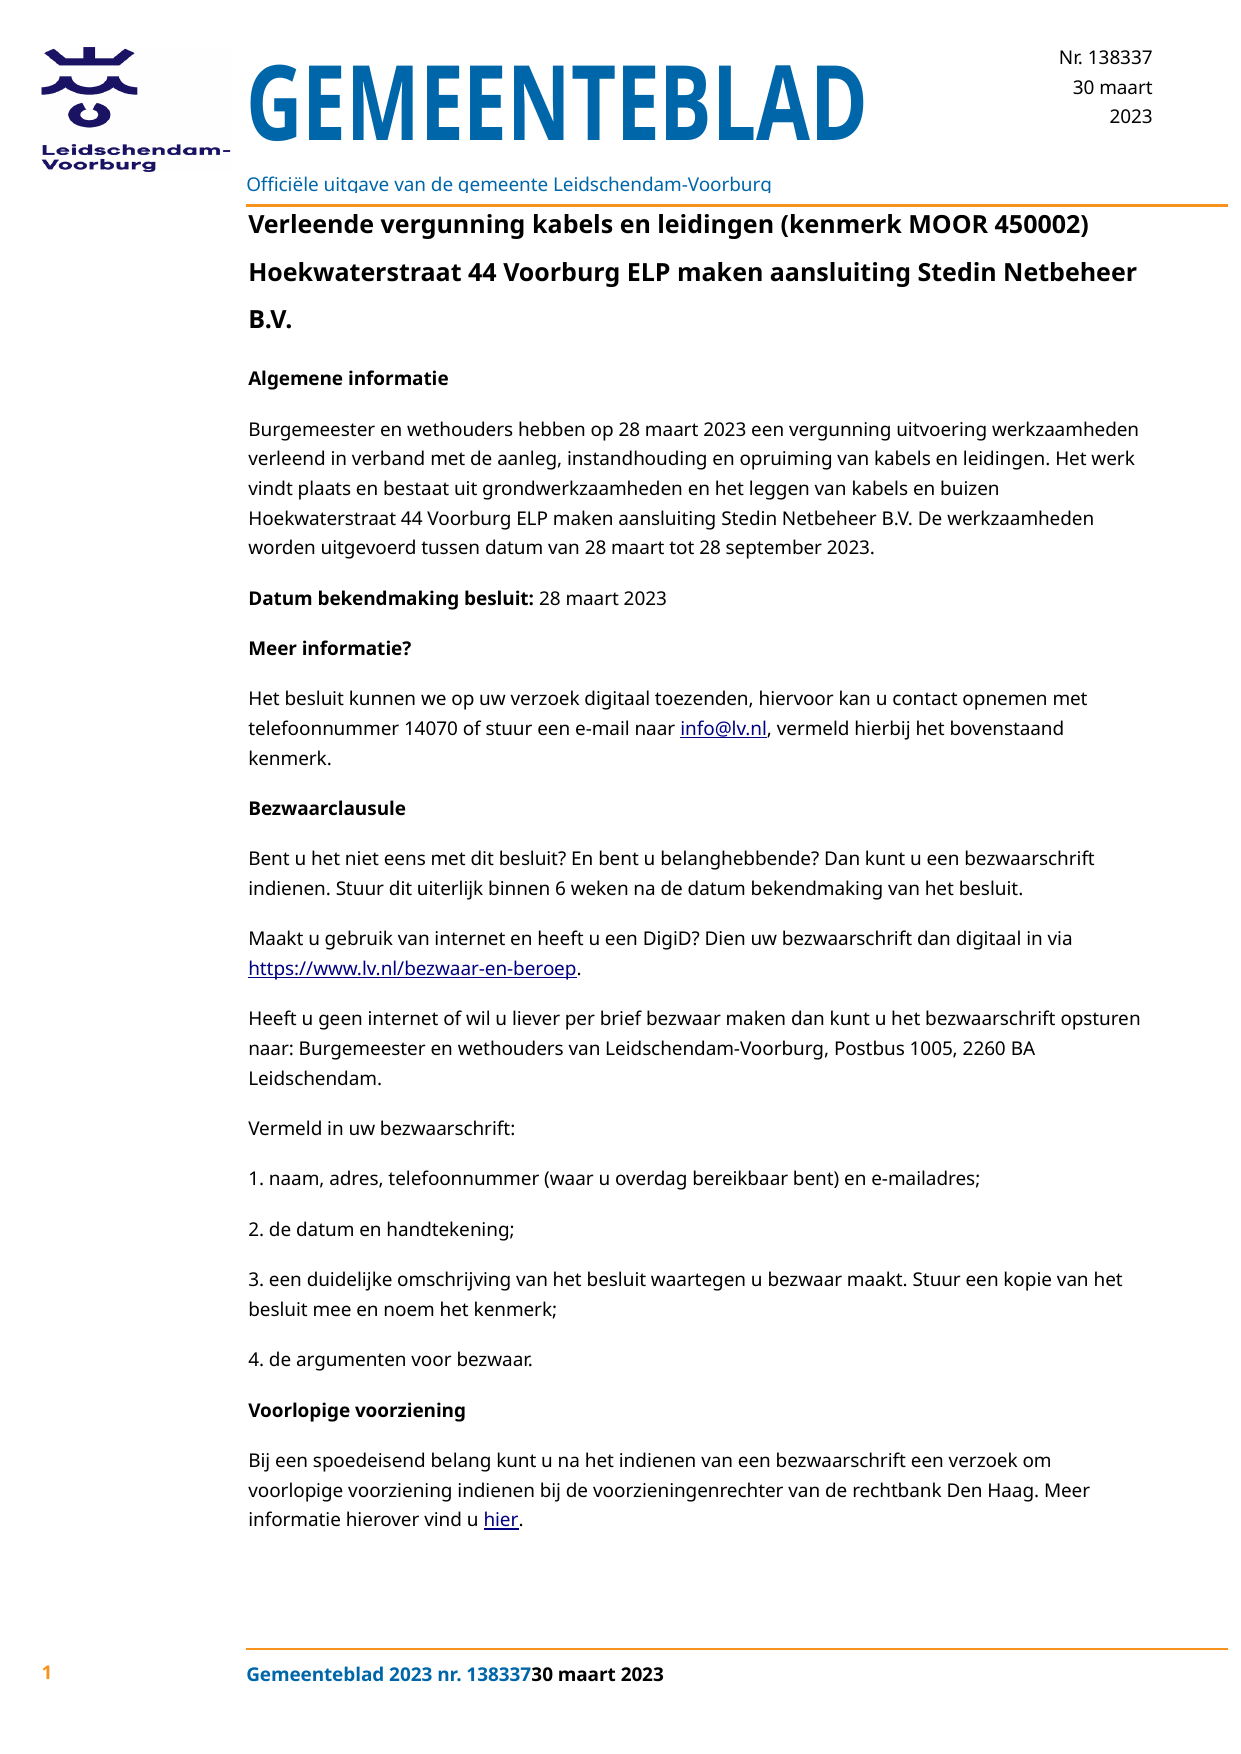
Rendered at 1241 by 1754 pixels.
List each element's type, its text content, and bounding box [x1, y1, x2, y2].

text 4. de argumenten voor bezwaar. [248, 1346, 1152, 1372]
text Heeft u geen internet of wil u liever per brief bezwaar maken dan kunt u het bezwaarschrift opsturen naar: Burgemeester en wethouders van Leidschendam-Voorburg, Postbus 1005, 2260 BA Leidschendam. [248, 1006, 1152, 1090]
text Het besluit kunnen we op uw verzoek digitaal toezenden, hiervoor kan u contact opnemen met telefoonnummer 14070 of stuur een e-mail naar info@lv.nl, vermeld hierbij het bovenstaand kenmerk. [248, 686, 1152, 770]
text Vermeld in uw bezwaarschrift: [248, 1115, 1152, 1141]
text Verleende vergunning kabels en leidingen (kenmerk MOOR 450002) Hoekwaterstraat 44 Voorburg ELP maken aansluiting Stedin Netbeheer B.V. [248, 207, 1152, 336]
picture [41, 47, 231, 172]
text 1. naam, adres, telefoonnummer (waar u overdag bereikbaar bent) en e-mailadres; [248, 1166, 1152, 1191]
text Bezwaarclausule [248, 795, 1152, 821]
text Bent u het niet eens met dit besluit? En bent u belanghebbende? Dan kunt u een bezwaarschrift indienen. Stuur dit uiterlijk binnen 6 weken na de datum bekendmaking van het besluit. [248, 846, 1152, 901]
text 3. een duidelijke omschrijving van het besluit waartegen u bezwaar maakt. Stuur een kopie van het besluit mee en noem het kenmerk; [248, 1266, 1152, 1322]
text Voorlopige voorziening [248, 1397, 1152, 1422]
text Bij een spoedeisend belang kunt u na het indienen van een bezwaarschrift een verzoek om voorlopige voorziening indienen bij de voorzieningenrechter van de rechtbank Den Haag. Meer informatie hierover vind u hier. [248, 1447, 1152, 1532]
text Datum bekendmaking besluit: 28 maart 2023 [248, 585, 1152, 610]
text Algemene informatie [248, 366, 1152, 391]
text Burgemeester en wethouders hebben op 28 maart 2023 een vergunning uitvoering werkzaamheden verleend in verband met de aanleg, instandhouding en opruiming van kabels en leidingen. Het werk vindt plaats en bestaat uit grondwerkzaamheden en het leggen van kabels en buizen Hoekwaterstraat 44 Voorburg ELP maken aansluiting Stedin Netbeheer B.V. De werkzaamheden worden uitgevoerd tussen datum van 28 maart tot 28 september 2023. [248, 416, 1152, 560]
text Maakt u gebruik van internet en heeft u een DigiD? Dien uw bezwaarschrift dan digitaal in via https://www.lv.nl/bezwaar-en-beroep. [248, 926, 1152, 981]
text 2. de datum en handtekening; [248, 1216, 1152, 1242]
text Meer informatie? [248, 635, 1152, 661]
